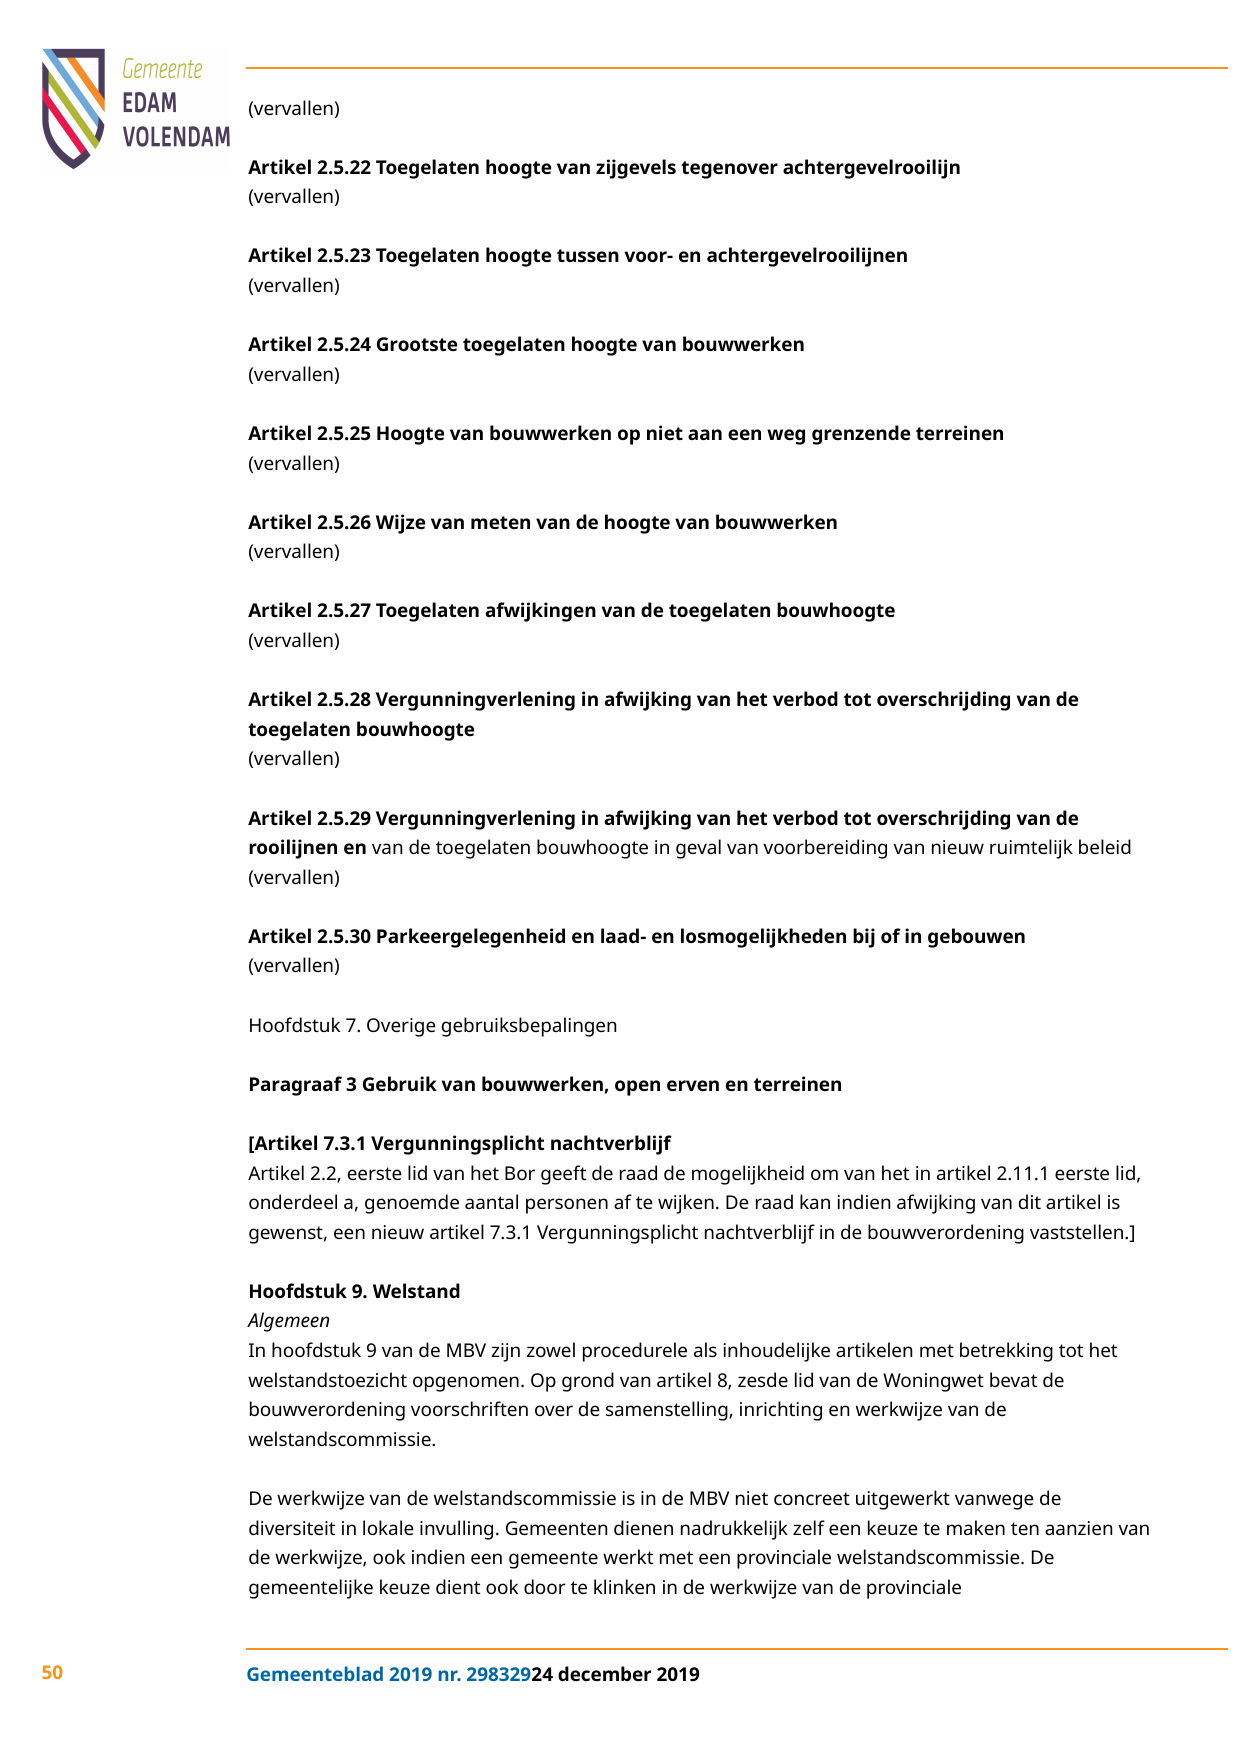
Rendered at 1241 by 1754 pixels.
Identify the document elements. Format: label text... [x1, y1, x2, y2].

text (vervallen) [248, 864, 1152, 890]
text (vervallen) [248, 538, 1152, 564]
text (vervallen) [248, 450, 1152, 476]
text Hoofdstuk 7. Overige gebruiksbepalingen [248, 1012, 1152, 1038]
text Artikel 2.5.24 Grootste toegelaten hoogte van bouwwerken [248, 331, 1152, 357]
text Artikel 2.5.23 Toegelaten hoogte tussen voor- en achtergevelrooilijnen [248, 243, 1152, 268]
picture [41, 47, 231, 172]
text Artikel 2.5.22 Toegelaten hoogte van zijgevels tegenover achtergevelrooilijn [248, 154, 1152, 180]
text Artikel 2.5.30 Parkeergelegenheid en laad- en losmogelijkheden bij of in gebouwen [248, 923, 1152, 949]
text Algemeen [248, 1308, 1152, 1333]
text Paragraaf 3 Gebruik van bouwwerken, open erven en terreinen [248, 1071, 1152, 1097]
text In hoofdstuk 9 van de MBV zijn zowel procedurele als inhoudelijke artikelen met betrekking tot het welstandstoezicht opgenomen. Op grond van artikel 8, zesde lid van de Woningwet bevat de bouwverordening voorschriften over de samenstelling, inrichting en werkwijze van de welstandscommissie. [248, 1337, 1152, 1452]
text Artikel 2.5.28 Vergunningverlening in afwijking van het verbod tot overschrijding van de toegelaten bouwhoogte [248, 686, 1152, 742]
text (vervallen) [248, 746, 1152, 771]
text (vervallen) [248, 183, 1152, 209]
text (vervallen) [248, 953, 1152, 978]
text Artikel 2.5.27 Toegelaten afwijkingen van de toegelaten bouwhoogte [248, 598, 1152, 623]
text Artikel 2.5.26 Wijze van meten van de hoogte van bouwwerken [248, 509, 1152, 535]
text De werkwijze van de welstandscommissie is in de MBV niet concreet uitgewerkt vanwege de diversiteit in lokale invulling. Gemeenten dienen nadrukkelijk zelf een keuze te maken ten aanzien van de werkwijze, ook indien een gemeente werkt met een provinciale welstandscommissie. De gemeentelijke keuze dient ook door te klinken in de werkwijze van de provinciale [248, 1485, 1152, 1600]
text [Artikel 7.3.1 Vergunningsplicht nachtverblijf [248, 1130, 1152, 1156]
text (vervallen) [248, 627, 1152, 653]
text Artikel 2.2, eerste lid van het Bor geeft de raad de mogelijkheid om van het in artikel 2.11.1 eerste lid, onderdeel a, genoemde aantal personen af te wijken. De raad kan indien afwijking van dit artikel is gewenst, een nieuw artikel 7.3.1 Vergunningsplicht nachtverblijf in de bouwverordening vaststellen.] [248, 1160, 1152, 1245]
text Artikel 2.5.29 Vergunningverlening in afwijking van het verbod tot overschrijding van de rooilijnen en van de toegelaten bouwhoogte in geval van voorbereiding van nieuw ruimtelijk beleid [248, 805, 1152, 860]
text Hoofdstuk 9. Welstand [248, 1278, 1152, 1304]
text (vervallen) [248, 361, 1152, 387]
text Artikel 2.5.25 Hoogte van bouwwerken op niet aan een weg grenzende terreinen [248, 420, 1152, 446]
text (vervallen) [248, 272, 1152, 298]
text (vervallen) [248, 95, 1152, 121]
